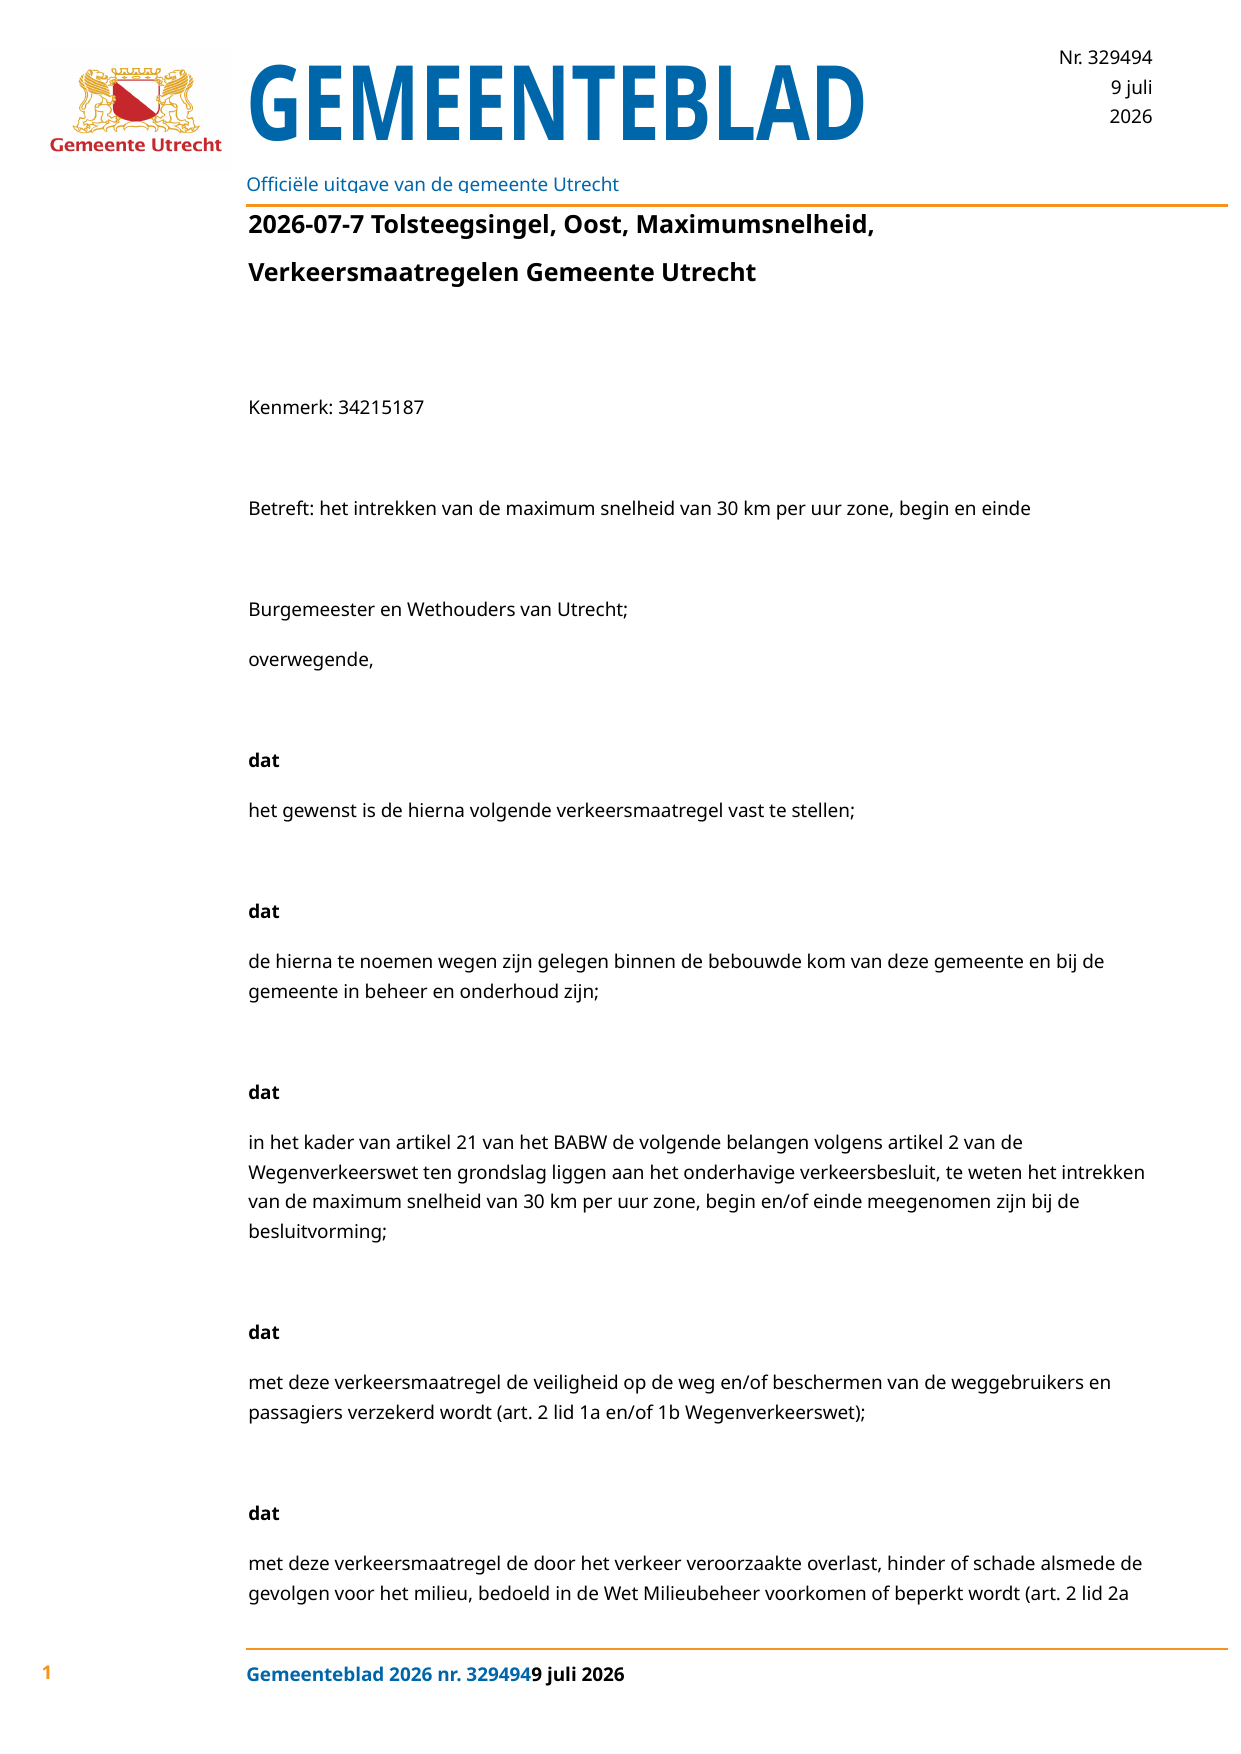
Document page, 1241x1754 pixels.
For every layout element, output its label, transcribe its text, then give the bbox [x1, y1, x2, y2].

picture [41, 47, 231, 172]
text overwegende, [248, 646, 1152, 672]
text het gewenst is de hierna volgende verkeersmaatregel vast te stellen; [248, 797, 1152, 823]
text dat [248, 1079, 1152, 1105]
text dat [248, 1500, 1152, 1526]
text dat [248, 1319, 1152, 1345]
text met deze verkeersmaatregel de veiligheid op de weg en/of beschermen van de weggebruikers en passagiers verzekerd wordt (art. 2 lid 1a en/of 1b Wegenverkeerswet); [248, 1369, 1152, 1425]
text Kenmerk: 34215187 [248, 394, 1152, 420]
text Burgemeester en Wethouders van Utrecht; [248, 596, 1152, 621]
text met deze verkeersmaatregel de door het verkeer veroorzaakte overlast, hinder of schade alsmede de gevolgen voor het milieu, bedoeld in de Wet Milieubeheer voorkomen of beperkt wordt (art. 2 lid 2a [248, 1550, 1152, 1606]
text dat [248, 747, 1152, 773]
text Betreft: het intrekken van de maximum snelheid van 30 km per uur zone, begin en einde [248, 495, 1152, 521]
text dat [248, 898, 1152, 924]
text de hierna te noemen wegen zijn gelegen binnen de bebouwde kom van deze gemeente en bij de gemeente in beheer en onderhoud zijn; [248, 949, 1152, 1004]
text 2026-07-7 Tolsteegsingel, Oost, Maximumsnelheid, Verkeersmaatregelen Gemeente Utrecht [248, 207, 1152, 288]
text in het kader van artikel 21 van het BABW de volgende belangen volgens artikel 2 van de Wegenverkeerswet ten grondslag liggen aan het onderhavige verkeersbesluit, te weten het intrekken van de maximum snelheid van 30 km per uur zone, begin en/of einde meegenomen zijn bij de besluitvorming; [248, 1129, 1152, 1244]
